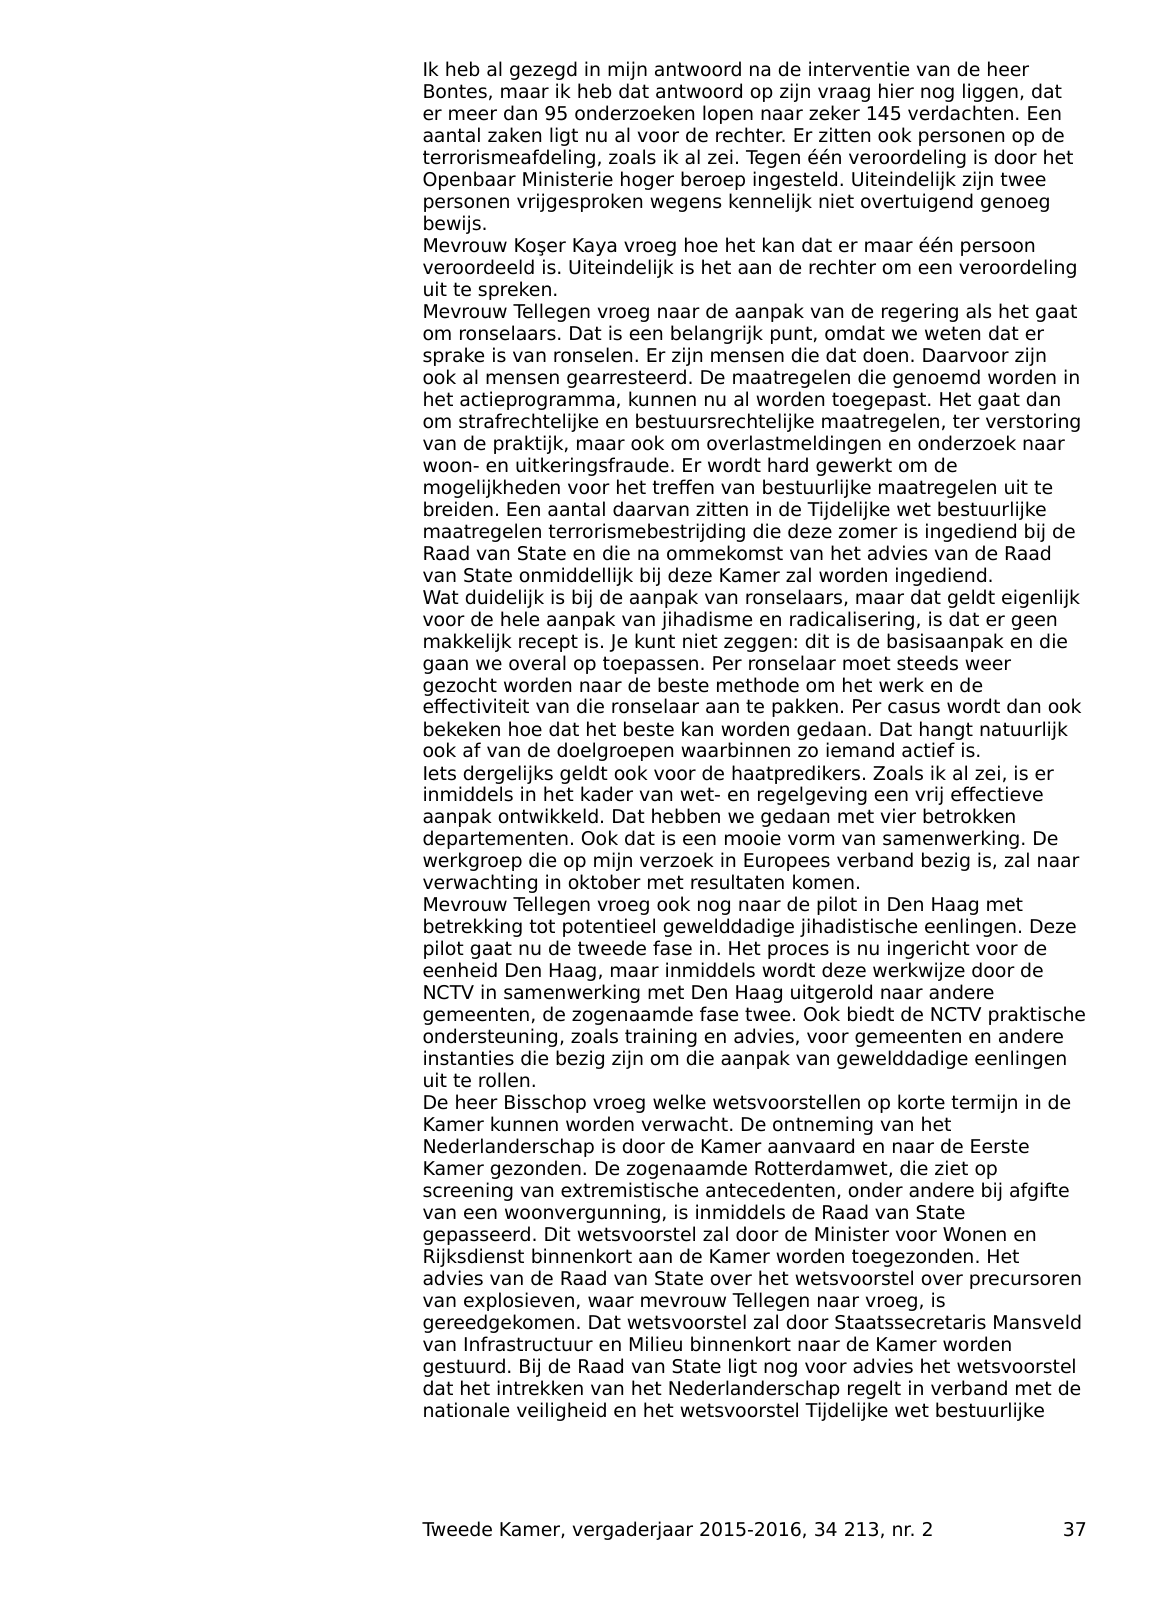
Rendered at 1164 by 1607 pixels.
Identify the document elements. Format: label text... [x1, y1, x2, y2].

text Mevrouw Koşer Kaya vroeg hoe het kan dat er maar één persoon veroordeeld is. Uiteindelijk is het aan de rechter om een veroordeling uit te spreken. [422, 235, 1087, 301]
text Iets dergelijks geldt ook voor de haatpredikers. Zoals ik al zei, is er inmiddels in het kader van wet- en regelgeving een vrij effectieve aanpak ontwikkeld. Dat hebben we gedaan met vier betrokken departementen. Ook dat is een mooie vorm van samenwerking. De werkgroep die op mijn verzoek in Europees verband bezig is, zal naar verwachting in oktober met resultaten komen. [422, 762, 1087, 894]
text Ik heb al gezegd in mijn antwoord na de interventie van de heer Bontes, maar ik heb dat antwoord op zijn vraag hier nog liggen, dat er meer dan 95 onderzoeken lopen naar zeker 145 verdachten. Een aantal zaken ligt nu al voor de rechter. Er zitten ook personen op de terrorismeafdeling, zoals ik al zei. Tegen één veroordeling is door het Openbaar Ministerie hoger beroep ingesteld. Uiteindelijk zijn twee personen vrijgesproken wegens kennelijk niet overtuigend genoeg bewijs. [422, 59, 1087, 235]
text Mevrouw Tellegen vroeg naar de aanpak van de regering als het gaat om ronselaars. Dat is een belangrijk punt, omdat we weten dat er sprake is van ronselen. Er zijn mensen die dat doen. Daarvoor zijn ook al mensen gearresteerd. De maatregelen die genoemd worden in het actieprogramma, kunnen nu al worden toegepast. Het gaat dan om strafrechtelijke en bestuursrechtelijke maatregelen, ter verstoring van de praktijk, maar ook om overlastmeldingen en onderzoek naar woon- en uitkeringsfraude. Er wordt hard gewerkt om de mogelijkheden voor het treffen van bestuurlijke maatregelen uit te breiden. Een aantal daarvan zitten in de Tijdelijke wet bestuurlijke maatregelen terrorismebestrijding die deze zomer is ingediend bij de Raad van State en die na ommekomst van het advies van de Raad van State onmiddellijk bij deze Kamer zal worden ingediend. [422, 301, 1087, 587]
text Mevrouw Tellegen vroeg ook nog naar de pilot in Den Haag met betrekking tot potentieel gewelddadige jihadistische eenlingen. Deze pilot gaat nu de tweede fase in. Het proces is nu ingericht voor de eenheid Den Haag, maar inmiddels wordt deze werkwijze door de NCTV in samenwerking met Den Haag uitgerold naar andere gemeenten, de zogenaamde fase twee. Ook biedt de NCTV praktische ondersteuning, zoals training en advies, voor gemeenten en andere instanties die bezig zijn om die aanpak van gewelddadige eenlingen uit te rollen. [422, 894, 1087, 1092]
text Wat duidelijk is bij de aanpak van ronselaars, maar dat geldt eigenlijk voor de hele aanpak van jihadisme en radicalisering, is dat er geen makkelijk recept is. Je kunt niet zeggen: dit is de basisaanpak en die gaan we overal op toepassen. Per ronselaar moet steeds weer gezocht worden naar de beste methode om het werk en de effectiviteit van die ronselaar aan te pakken. Per casus wordt dan ook bekeken hoe dat het beste kan worden gedaan. Dat hangt natuurlijk ook af van de doelgroepen waarbinnen zo iemand actief is. [422, 587, 1087, 762]
text De heer Bisschop vroeg welke wetsvoorstellen op korte termijn in de Kamer kunnen worden verwacht. De ontneming van het Nederlanderschap is door de Kamer aanvaard en naar de Eerste Kamer gezonden. De zogenaamde Rotterdamwet, die ziet op screening van extremistische antecedenten, onder andere bij afgifte van een woonvergunning, is inmiddels de Raad van State gepasseerd. Dit wetsvoorstel zal door de Minister voor Wonen en Rijksdienst binnenkort aan de Kamer worden toegezonden. Het advies van de Raad van State over het wetsvoorstel over precursoren van explosieven, waar mevrouw Tellegen naar vroeg, is gereedgekomen. Dat wetsvoorstel zal door Staatssecretaris Mansveld van Infrastructuur en Milieu binnenkort naar de Kamer worden gestuurd. Bij de Raad van State ligt nog voor advies het wetsvoorstel dat het intrekken van het Nederlanderschap regelt in verband met de nationale veiligheid en het wetsvoorstel Tijdelijke wet bestuurlijke [422, 1092, 1087, 1422]
